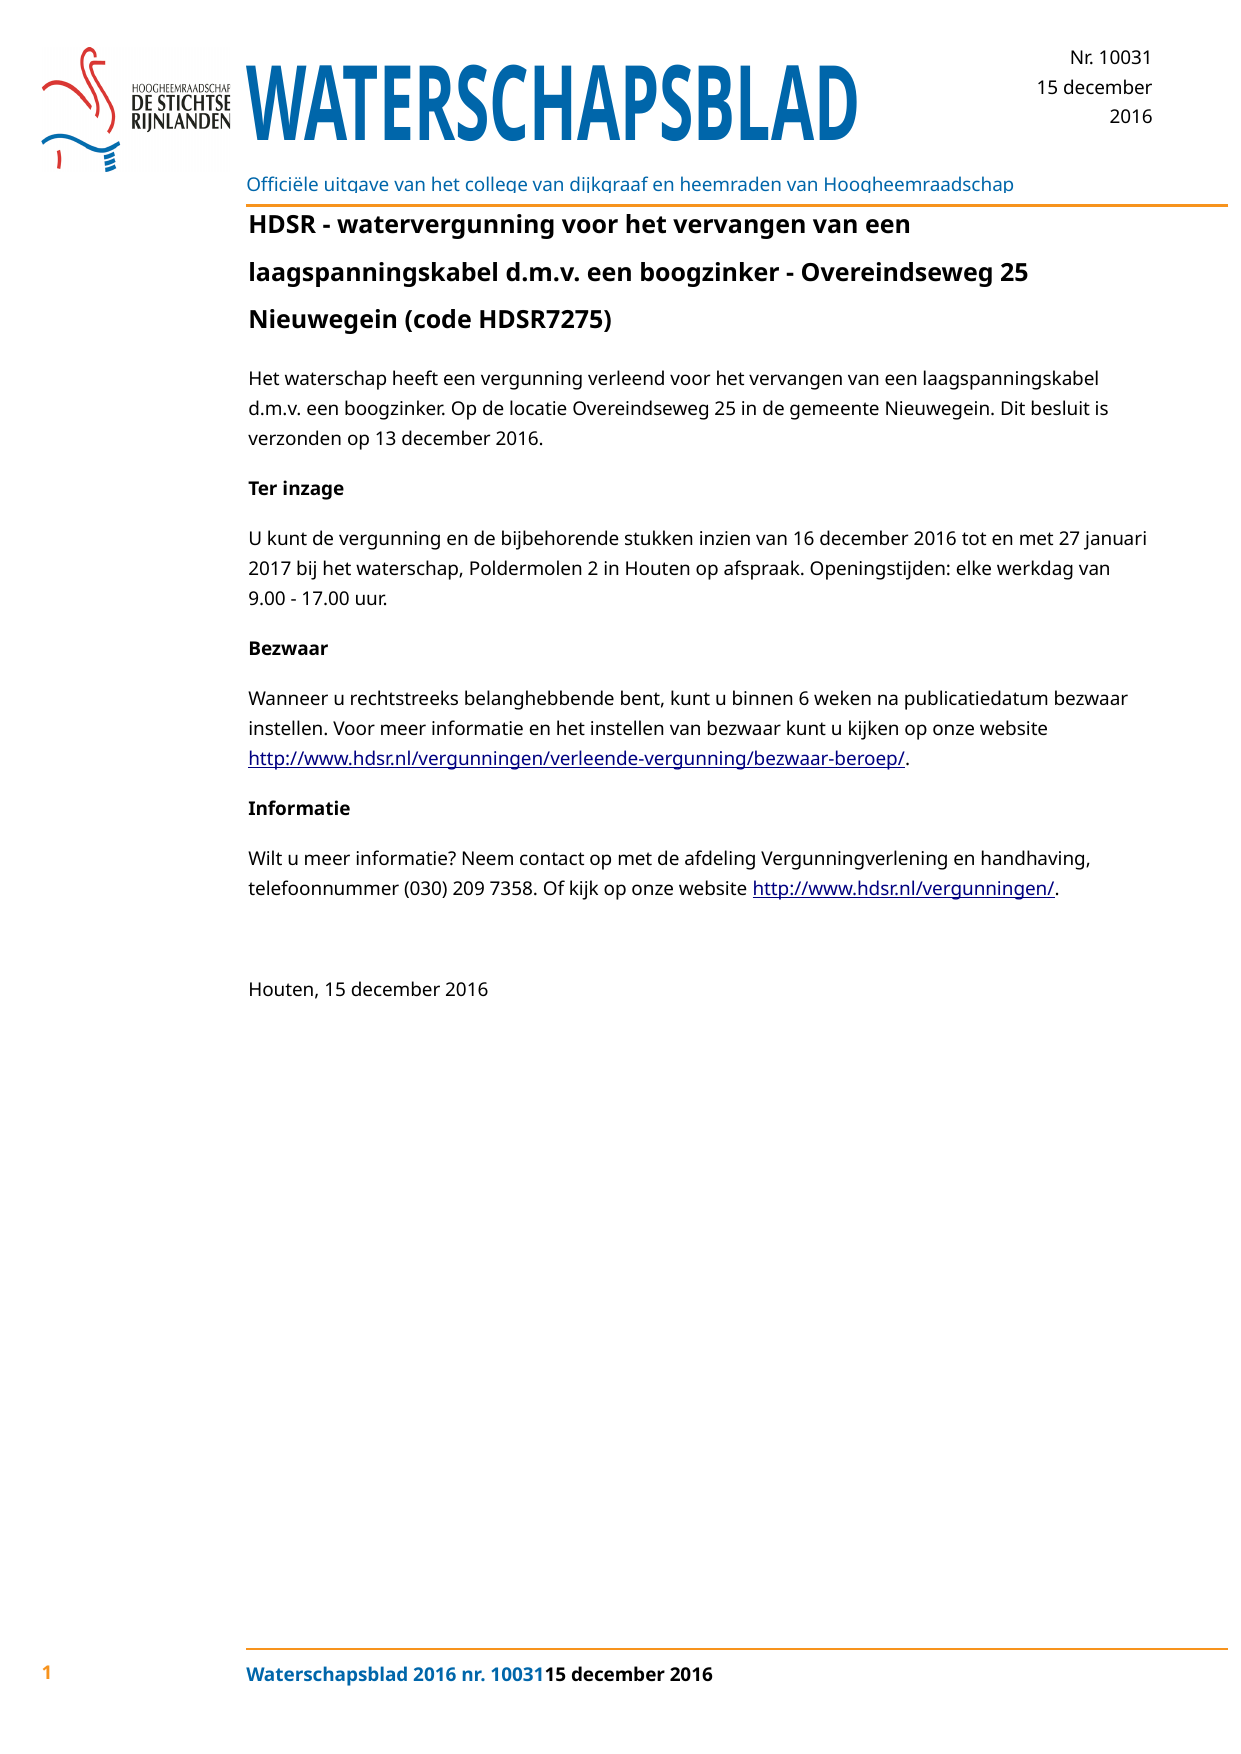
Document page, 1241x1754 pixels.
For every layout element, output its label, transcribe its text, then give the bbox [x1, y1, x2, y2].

text HDSR - watervergunning voor het vervangen van een laagspanningskabel d.m.v. een boogzinker - Overeindseweg 25 Nieuwegein (code HDSR7275) [248, 207, 1152, 336]
text Wilt u meer informatie? Neem contact op met de afdeling Vergunningverlening en handhaving, telefoonnummer (030) 209 7358. Of kijk op onze website http://www.hdsr.nl/vergunningen/. [248, 846, 1152, 901]
text Informatie [248, 795, 1152, 821]
picture [41, 47, 231, 172]
text Wanneer u rechtstreeks belanghebbende bent, kunt u binnen 6 weken na publicatiedatum bezwaar instellen. Voor meer informatie en het instellen van bezwaar kunt u kijken op onze website http://www.hdsr.nl/vergunningen/verleende-vergunning/bezwaar-beroep/. [248, 686, 1152, 770]
text Het waterschap heeft een vergunning verleend voor het vervangen van een laagspanningskabel d.m.v. een boogzinker. Op de locatie Overeindseweg 25 in de gemeente Nieuwegein. Dit besluit is verzonden op 13 december 2016. [248, 366, 1152, 450]
text U kunt de vergunning en de bijbehorende stukken inzien van 16 december 2016 tot en met 27 januari 2017 bij het waterschap, Poldermolen 2 in Houten op afspraak. Openingstijden: elke werkdag van 9.00 - 17.00 uur. [248, 526, 1152, 610]
text Bezwaar [248, 635, 1152, 661]
text Houten, 15 december 2016 [248, 976, 1152, 1002]
text Ter inzage [248, 475, 1152, 501]
